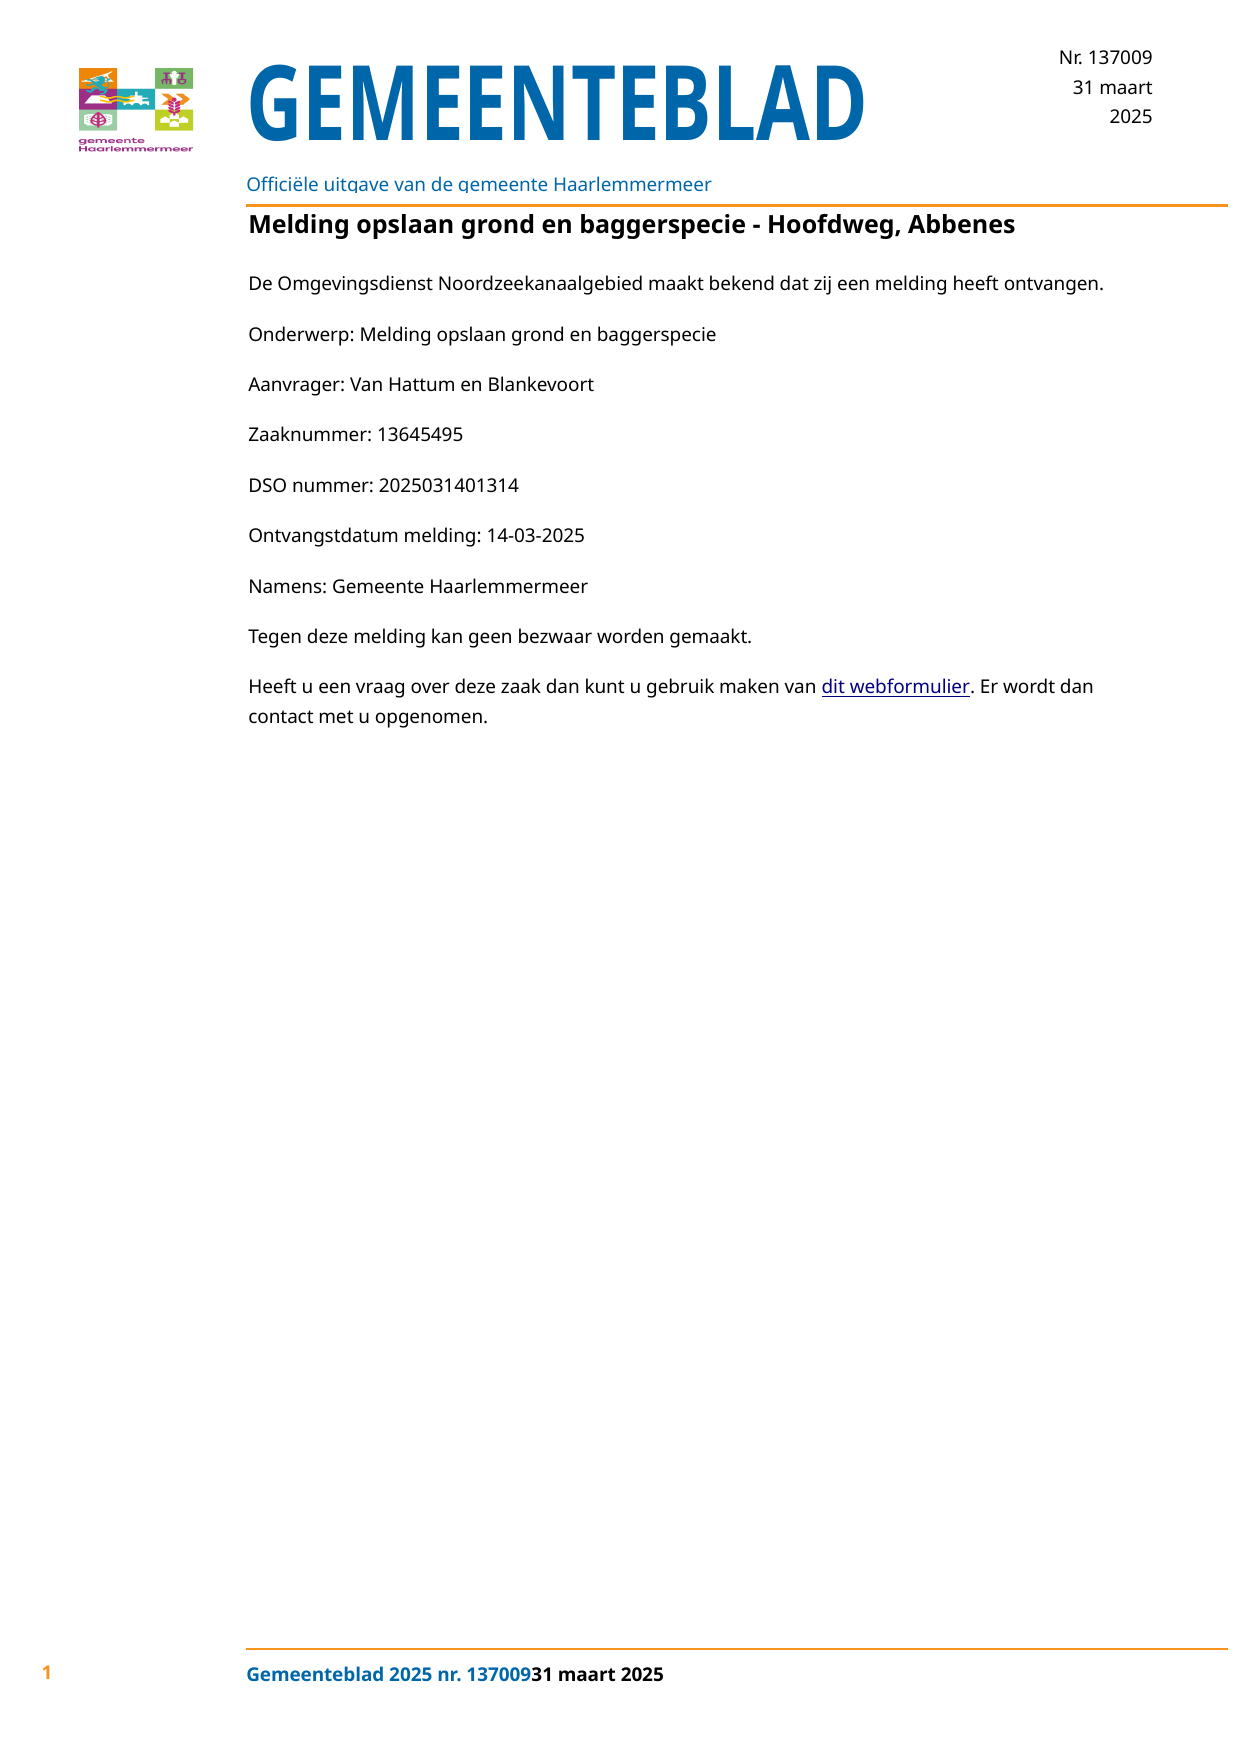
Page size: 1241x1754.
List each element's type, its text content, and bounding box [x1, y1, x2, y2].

text DSO nummer: 2025031401314 [248, 472, 1152, 498]
text Tegen deze melding kan geen bezwaar worden gemaakt. [248, 623, 1152, 649]
text Heeft u een vraag over deze zaak dan kunt u gebruik maken van dit webformulier. Er wordt dan contact met u opgenomen. [248, 674, 1152, 729]
text Ontvangstdatum melding: 14-03-2025 [248, 522, 1152, 548]
text De Omgevingsdienst Noordzeekanaalgebied maakt bekend dat zij een melding heeft ontvangen. [248, 270, 1152, 296]
text Namens: Gemeente Haarlemmermeer [248, 573, 1152, 598]
text Zaaknummer: 13645495 [248, 422, 1152, 447]
text Melding opslaan grond en baggerspecie - Hoofdweg, Abbenes [248, 207, 1152, 241]
text Aanvrager: Van Hattum en Blankevoort [248, 371, 1152, 397]
picture [41, 47, 231, 172]
text Onderwerp: Melding opslaan grond en baggerspecie [248, 321, 1152, 346]
